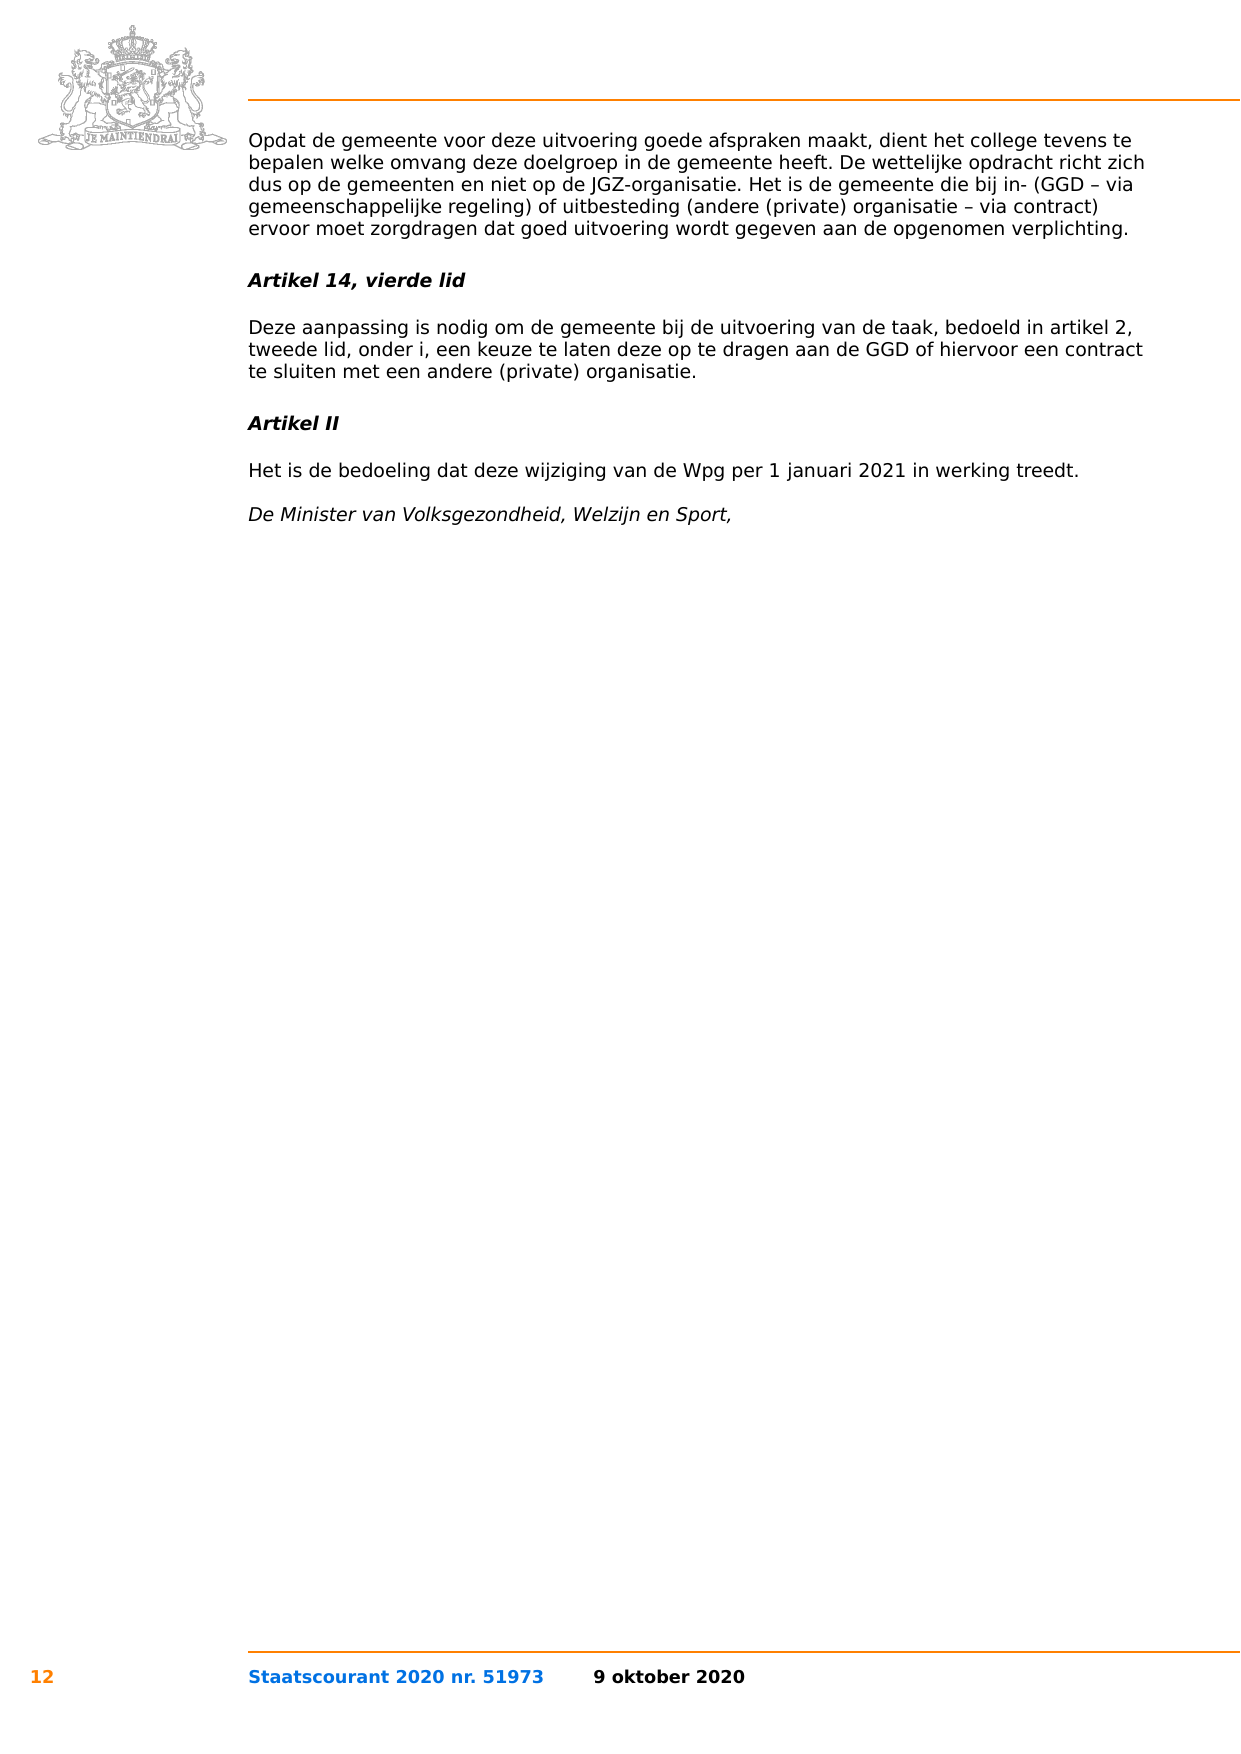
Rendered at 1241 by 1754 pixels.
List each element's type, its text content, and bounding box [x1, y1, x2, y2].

text Het is de bedoeling dat deze wijziging van de Wpg per 1 januari 2021 in werking treedt. [248, 460, 1163, 482]
text Deze aanpassing is nodig om de gemeente bij de uitvoering van de taak, bedoeld in artikel 2, tweede lid, onder i, een keuze te laten deze op te dragen aan de GGD of hiervoor een contract te sluiten met een andere (private) organisatie. [248, 317, 1163, 383]
picture [38, 25, 227, 150]
text Opdat de gemeente voor deze uitvoering goede afspraken maakt, dient het college tevens te bepalen welke omvang deze doelgroep in de gemeente heeft. De wettelijke opdracht richt zich dus op de gemeenten en niet op de JGZ-organisatie. Het is de gemeente die bij in- (GGD – via gemeenschappelijke regeling) of uitbesteding (andere (private) organisatie – via contract) ervoor moet zorgdragen dat goed uitvoering wordt gegeven aan de opgenomen verplichting. [248, 130, 1163, 240]
subtitle Artikel II [248, 413, 1163, 435]
text De Minister van Volksgezondheid, Welzijn en Sport, [248, 503, 1163, 526]
subtitle Artikel 14, vierde lid [248, 270, 1163, 292]
